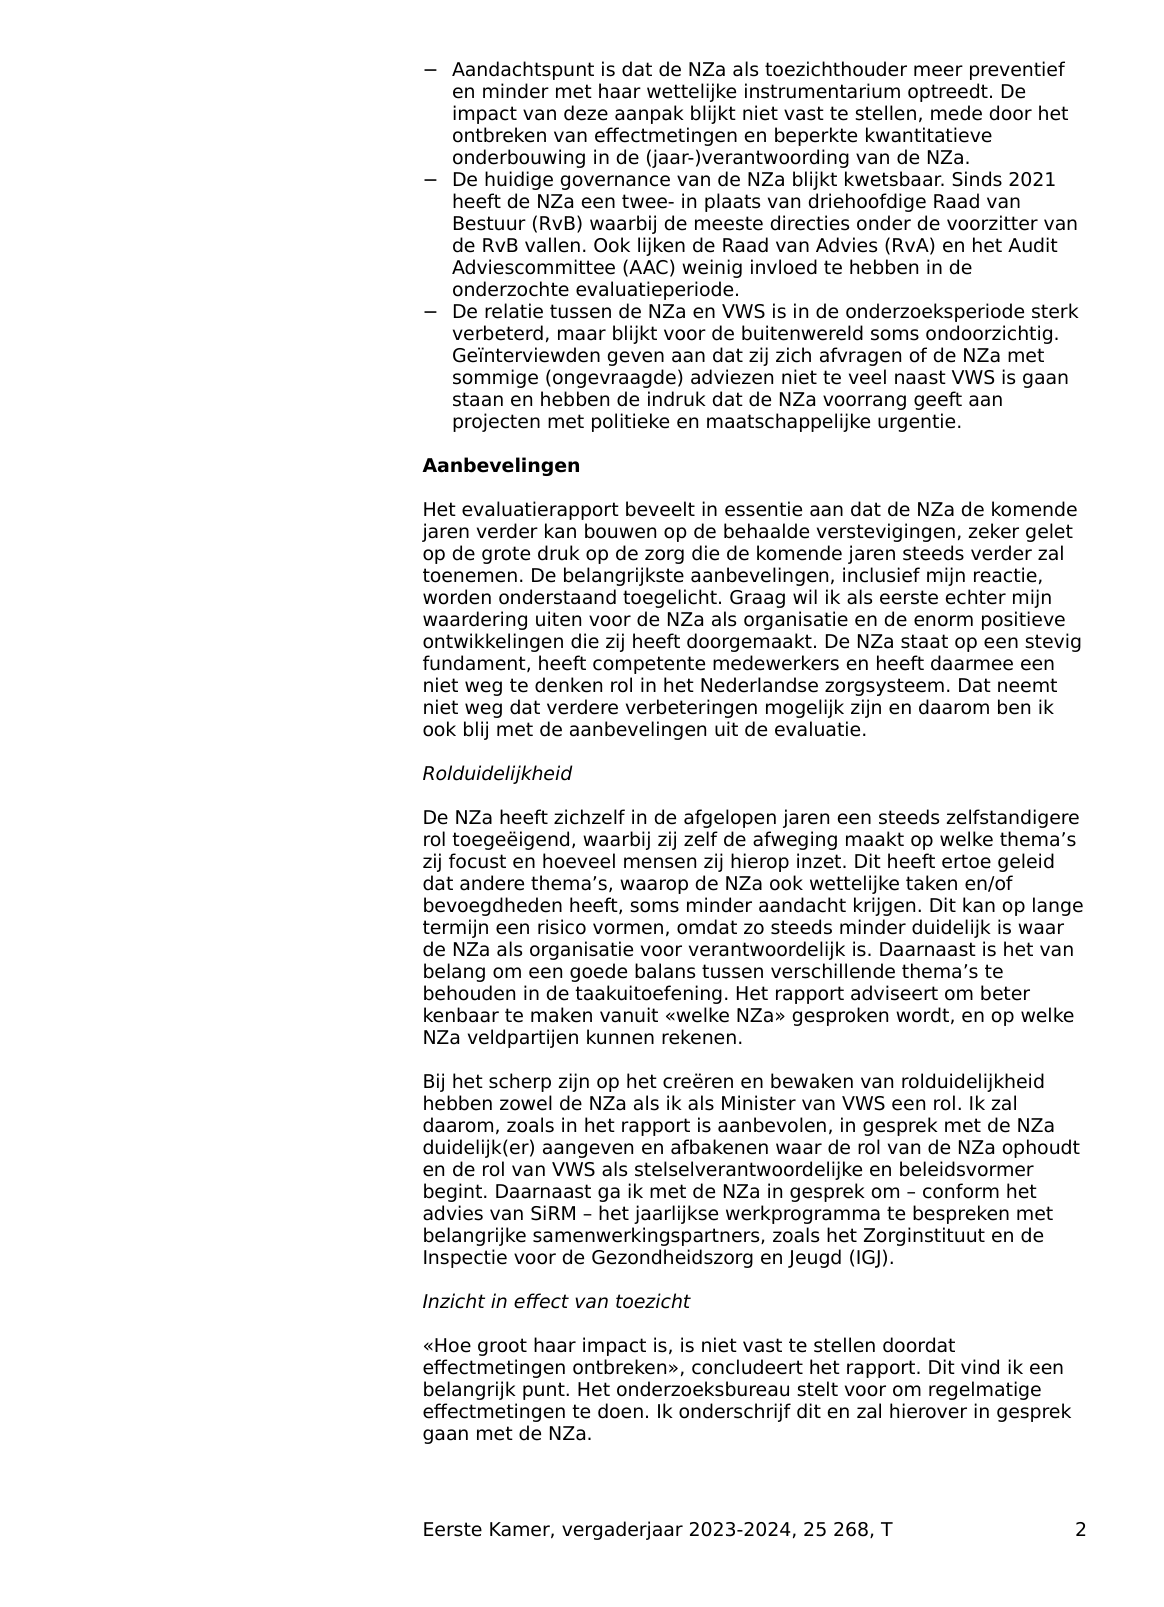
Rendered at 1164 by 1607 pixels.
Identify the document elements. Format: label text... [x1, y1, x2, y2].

text Het evaluatierapport beveelt in essentie aan dat de NZa de komende jaren verder kan bouwen op de behaalde verstevigingen, zeker gelet op de grote druk op de zorg die de komende jaren steeds verder zal toenemen. De belangrijkste aanbevelingen, inclusief mijn reactie, worden onderstaand toegelicht. Graag wil ik als eerste echter mijn waardering uiten voor de NZa als organisatie en de enorm positieve ontwikkelingen die zij heeft doorgemaakt. De NZa staat op een stevig fundament, heeft competente medewerkers en heeft daarmee een niet weg te denken rol in het Nederlandse zorgsysteem. Dat neemt niet weg dat verdere verbeteringen mogelijk zijn en daarom ben ik ook blij met de aanbevelingen uit de evaluatie. [422, 499, 1087, 741]
text «Hoe groot haar impact is, is niet vast te stellen doordat effectmetingen ontbreken», concludeert het rapport. Dit vind ik een belangrijk punt. Het onderzoeksbureau stelt voor om regelmatige effectmetingen te doen. Ik onderschrijf dit en zal hierover in gesprek gaan met de NZa. [422, 1335, 1087, 1445]
subtitle Rolduidelijkheid [422, 763, 1087, 785]
subtitle Inzicht in effect van toezicht [422, 1291, 1087, 1313]
text − Aandachtspunt is dat de NZa als toezichthouder meer preventief en minder met haar wettelijke instrumentarium optreedt. De impact van deze aanpak blijkt niet vast te stellen, mede door het ontbreken van effectmetingen en beperkte kwantitatieve onderbouwing in de (jaar-)verantwoording van de NZa. [422, 59, 1087, 169]
text De NZa heeft zichzelf in de afgelopen jaren een steeds zelfstandigere rol toegeëigend, waarbij zij zelf de afweging maakt op welke thema’s zij focust en hoeveel mensen zij hierop inzet. Dit heeft ertoe geleid dat andere thema’s, waarop de NZa ook wettelijke taken en/of bevoegdheden heeft, soms minder aandacht krijgen. Dit kan op lange termijn een risico vormen, omdat zo steeds minder duidelijk is waar de NZa als organisatie voor verantwoordelijk is. Daarnaast is het van belang om een goede balans tussen verschillende thema’s te behouden in de taakuitoefening. Het rapport adviseert om beter kenbaar te maken vanuit «welke NZa» gesproken wordt, en op welke NZa veldpartijen kunnen rekenen. [422, 807, 1087, 1049]
text − De relatie tussen de NZa en VWS is in de onderzoeksperiode sterk verbeterd, maar blijkt voor de buitenwereld soms ondoorzichtig. Geïnterviewden geven aan dat zij zich afvragen of de NZa met sommige (ongevraagde) adviezen niet te veel naast VWS is gaan staan en hebben de indruk dat de NZa voorrang geeft aan projecten met politieke en maatschappelijke urgentie. [422, 301, 1087, 433]
text − De huidige governance van de NZa blijkt kwetsbaar. Sinds 2021 heeft de NZa een twee- in plaats van driehoofdige Raad van Bestuur (RvB) waarbij de meeste directies onder de voorzitter van de RvB vallen. Ook lijken de Raad van Advies (RvA) en het Audit Adviescommittee (AAC) weinig invloed te hebben in de onderzochte evaluatieperiode. [422, 169, 1087, 301]
text Bij het scherp zijn op het creëren en bewaken van rolduidelijkheid hebben zowel de NZa als ik als Minister van VWS een rol. Ik zal daarom, zoals in het rapport is aanbevolen, in gesprek met de NZa duidelijk(er) aangeven en afbakenen waar de rol van de NZa ophoudt en de rol van VWS als stelselverantwoordelijke en beleidsvormer begint. Daarnaast ga ik met de NZa in gesprek om – conform het advies van SiRM – het jaarlijkse werkprogramma te bespreken met belangrijke samenwerkingspartners, zoals het Zorginstituut en de Inspectie voor de Gezondheidszorg en Jeugd (IGJ). [422, 1071, 1087, 1269]
subtitle Aanbevelingen [422, 455, 1087, 477]
